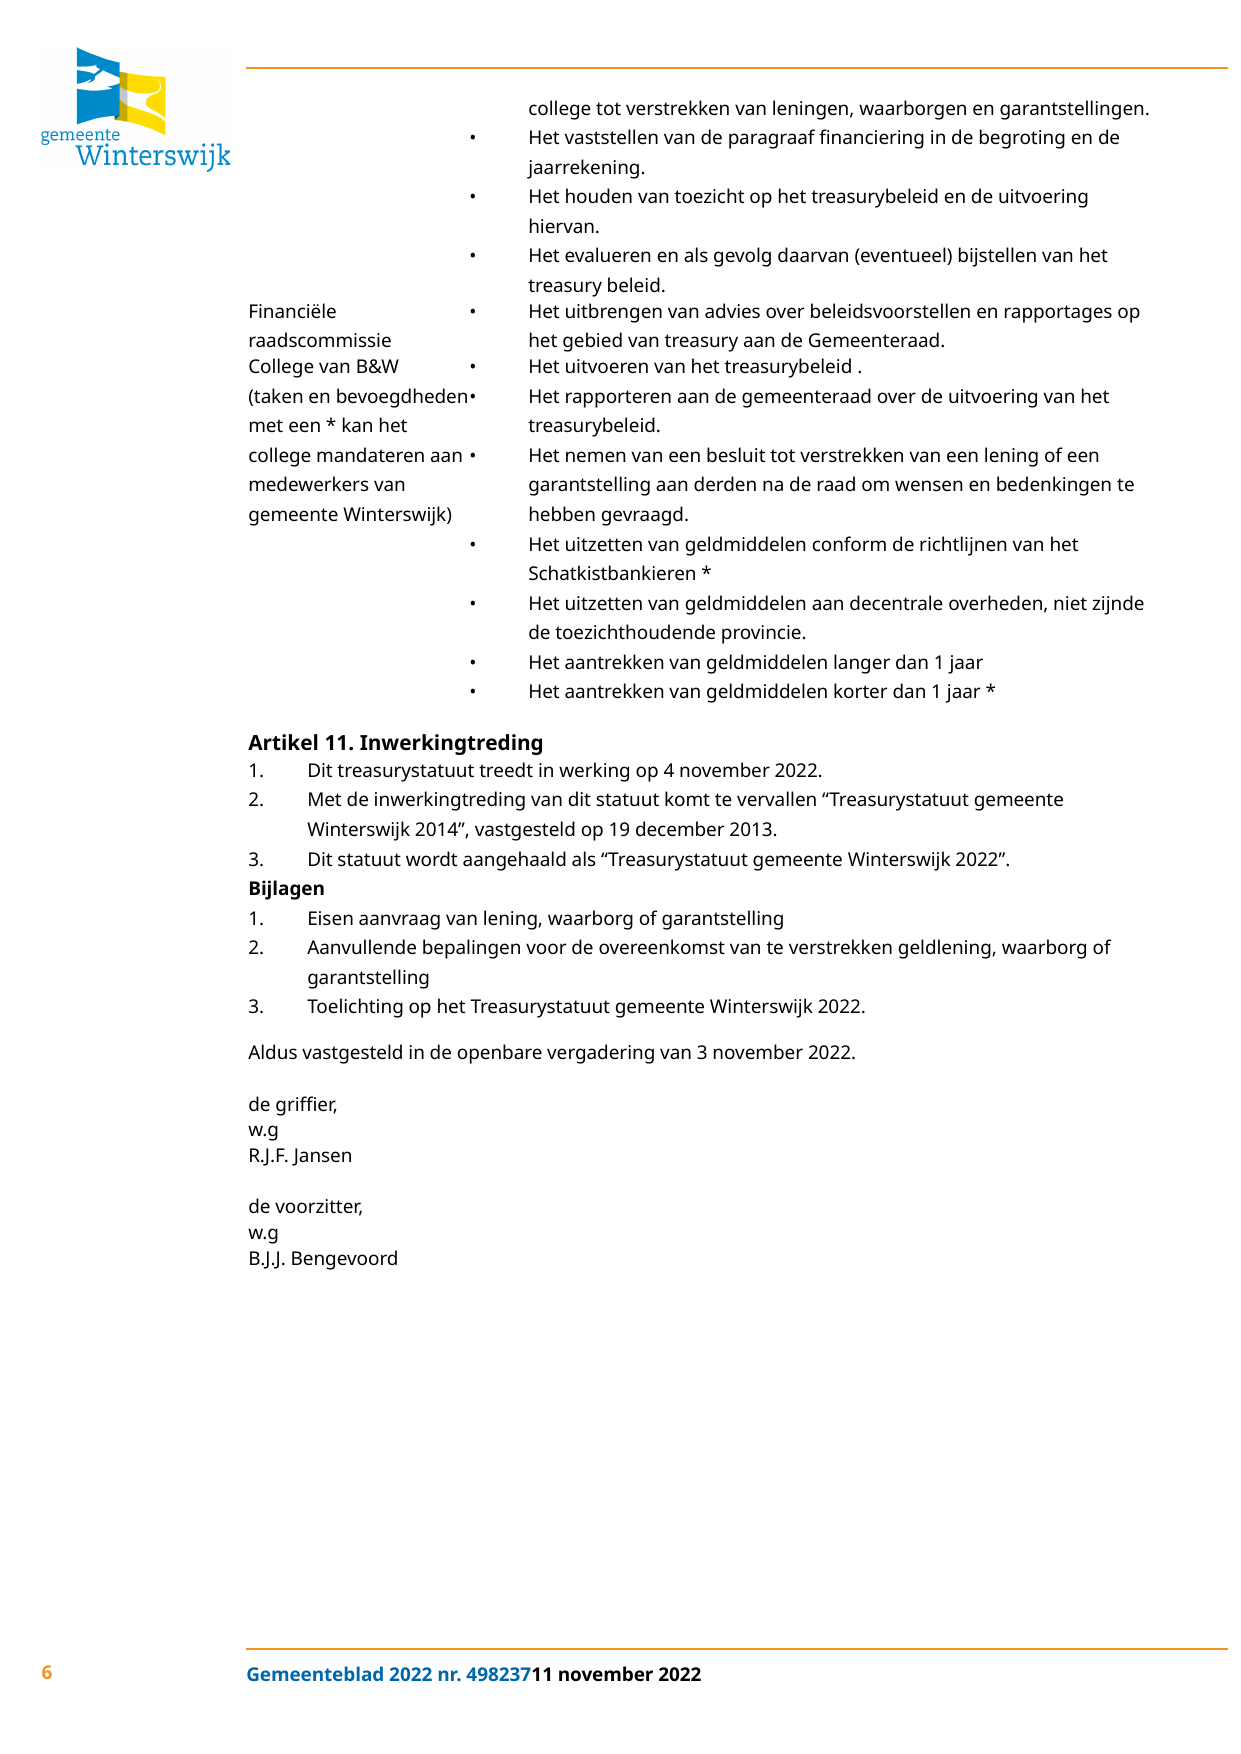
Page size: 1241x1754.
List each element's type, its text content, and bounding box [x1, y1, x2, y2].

table_cell college tot verstrekken van leningen, waarborgen en garantstellingen. Het vaststellen van de paragraaf financiering in de begroting en de jaarrekening. Het houden van toezicht op het treasurybeleid en de uitvoering hiervan. Het evalueren en als gevolg daarvan (eventueel) bijstellen van het treasury beleid. [469, 95, 1152, 298]
table_cell Het uitbrengen van advies over beleidsvoorstellen en rapportages op het gebied van treasury aan de Gemeenteraad. [469, 298, 1152, 353]
text Aldus vastgesteld in de openbare vergadering van 3 november 2022. [248, 1039, 1152, 1065]
table_cell Financiële raadscommissie [248, 298, 469, 353]
table_cell Het uitvoeren van het treasurybeleid . Het rapporteren aan de gemeenteraad over de uitvoering van het treasurybeleid. Het nemen van een besluit tot verstrekken van een lening of een garantstelling aan derden na de raad om wensen en bedenkingen te hebben gevraagd. Het uitzetten van geldmiddelen conform de richtlijnen van het Schatkistbankieren * Het uitzetten van geldmiddelen aan decentrale overheden, niet zijnde de toezichthoudende provincie. Het aantrekken van geldmiddelen langer dan 1 jaar Het aantrekken van geldmiddelen korter dan 1 jaar * [469, 353, 1152, 704]
text w.g [248, 1116, 1152, 1142]
text de voorzitter, [248, 1194, 1152, 1219]
picture [225, 153, 231, 162]
table_cell [248, 95, 469, 298]
list Met de inwerkingtreding van dit statuut komt te vervallen “Treasurystatuut gemeente Winterswijk 2014”, vastgesteld op 19 december 2013. [248, 787, 1152, 842]
text de griffier, [248, 1091, 1152, 1116]
text R.J.F. Jansen [248, 1142, 1152, 1168]
list Aanvullende bepalingen voor de overeenkomst van te verstrekken geldlening, waarborg of garantstelling [248, 934, 1152, 990]
text w.g [248, 1219, 1152, 1245]
text Artikel 11. Inwerkingtreding [248, 728, 1152, 757]
list Dit treasurystatuut treedt in werking op 4 november 2022. [248, 757, 1152, 783]
text Bijlagen [248, 875, 1152, 901]
list Toelichting op het Treasurystatuut gemeente Winterswijk 2022. [248, 994, 1152, 1019]
picture [41, 47, 231, 172]
text B.J.J. Bengevoord [248, 1245, 1152, 1271]
list Dit statuut wordt aangehaald als “Treasurystatuut gemeente Winterswijk 2022”. [248, 846, 1152, 871]
list Eisen aanvraag van lening, waarborg of garantstelling [248, 905, 1152, 931]
table_cell College van B&W (taken en bevoegdheden met een * kan het college mandateren aan medewerkers van gemeente Winterswijk) [248, 353, 469, 704]
